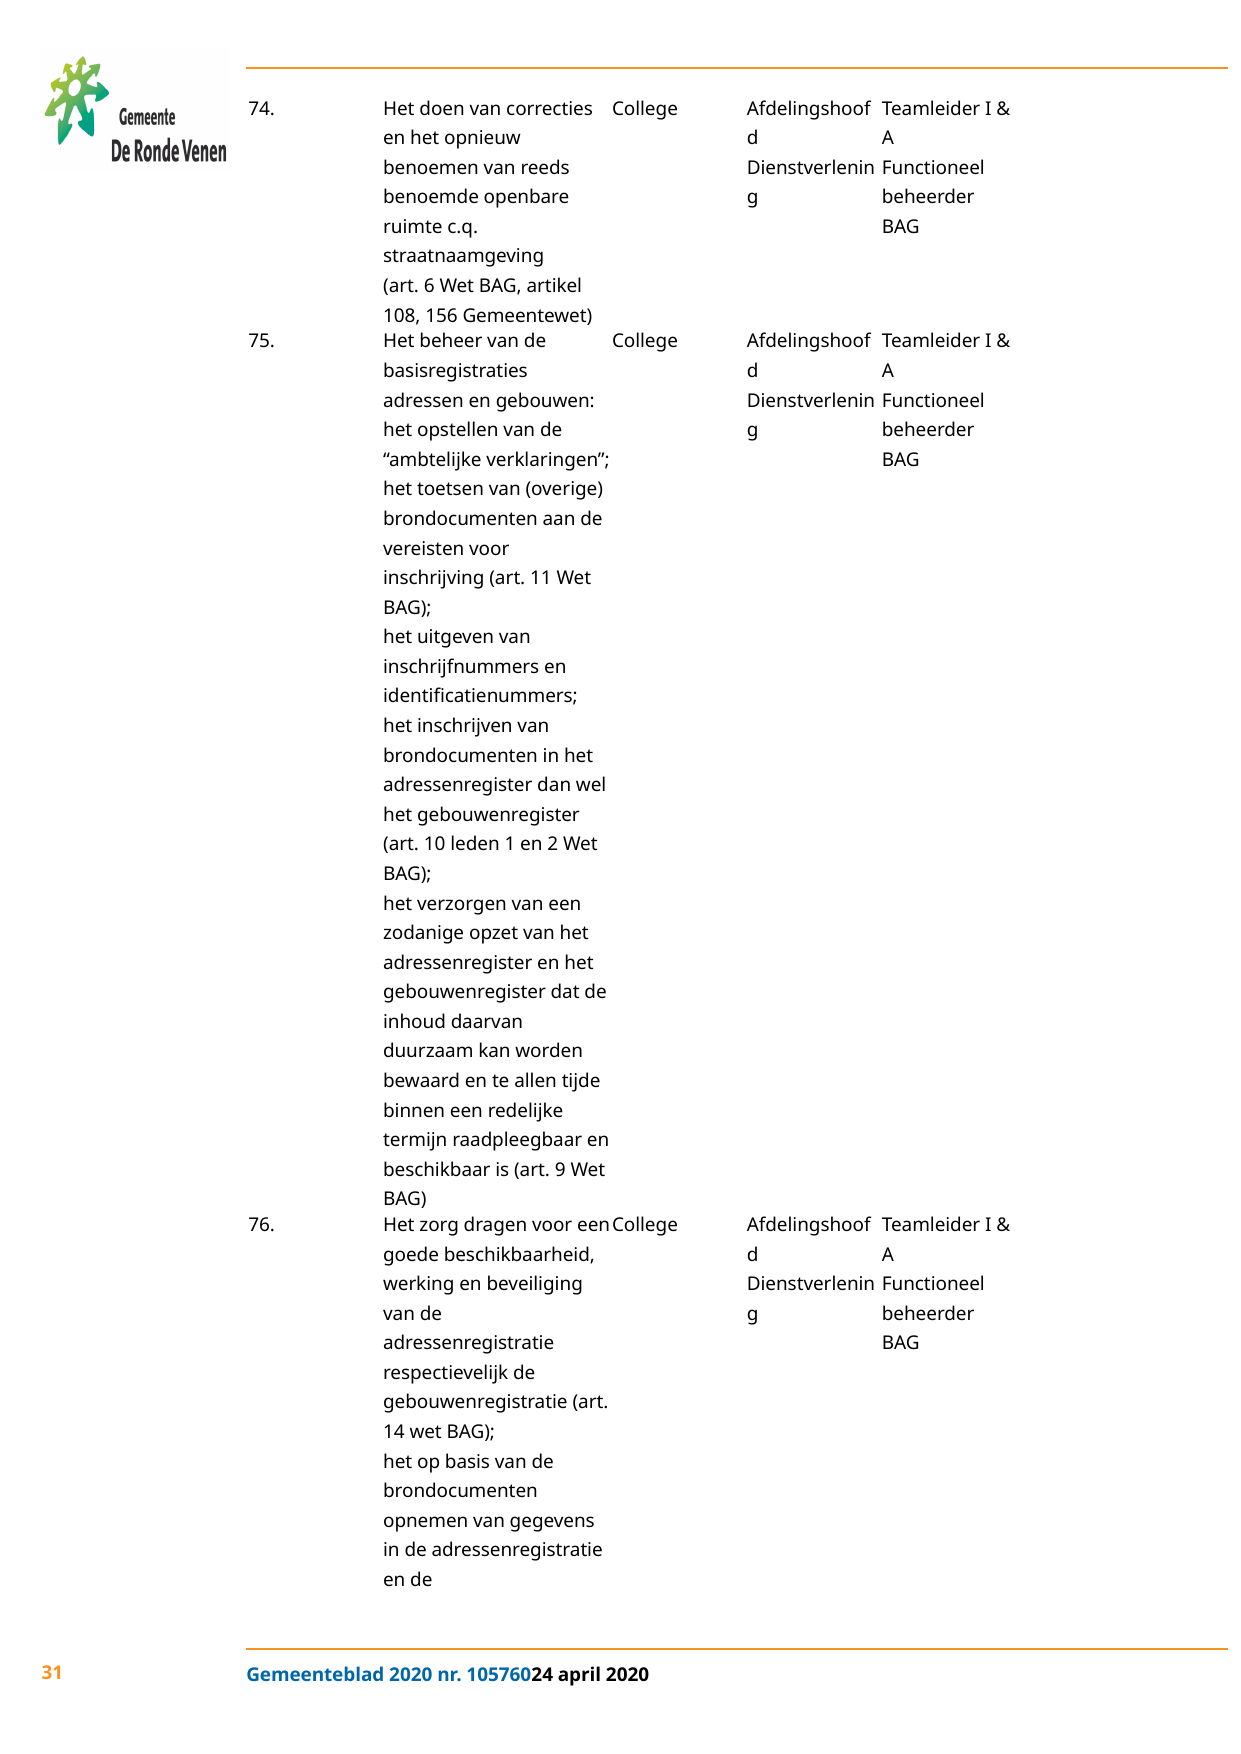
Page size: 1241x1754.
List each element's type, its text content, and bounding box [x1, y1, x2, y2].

table_cell Teamleider I & A Functioneel beheerder BAG [882, 1211, 1017, 1592]
table_cell College [612, 328, 747, 1211]
table_cell College [612, 1211, 747, 1592]
table_cell Het doen van correcties en het opnieuw benoemen van reeds benoemde openbare ruimte c.q. straatnaamgeving (art. 6 Wet BAG, artikel 108, 156 Gemeentewet) [383, 95, 612, 328]
table_cell [1017, 328, 1152, 1211]
table_cell Afdelingshoofd Dienstverlening [747, 328, 882, 1211]
table_cell College [612, 95, 747, 328]
table_cell [1017, 95, 1152, 328]
table_cell Afdelingshoofd Dienstverlening [747, 1211, 882, 1592]
table_cell [1017, 1211, 1152, 1592]
table_cell Het zorg dragen voor een goede beschikbaarheid, werking en beveiliging van de adressenregistratie respectievelijk de gebouwenregistratie (art. 14 wet BAG); het op basis van de brondocumenten opnemen van gegevens in de adressenregistratie en de [383, 1211, 612, 1592]
table_cell 76. [248, 1211, 383, 1592]
table_cell 74. [248, 95, 383, 328]
table_cell Teamleider I & A Functioneel beheerder BAG [882, 328, 1017, 1211]
table_cell Het beheer van de basisregistraties adressen en gebouwen: het opstellen van de “ambtelijke verklaringen”; het toetsen van (overige) brondocumenten aan de vereisten voor inschrijving (art. 11 Wet BAG); het uitgeven van inschrijfnummers en identificatienummers; het inschrijven van brondocumenten in het adressenregister dan wel het gebouwenregister (art. 10 leden 1 en 2 Wet BAG); het verzorgen van een zodanige opzet van het adressenregister en het gebouwenregister dat de inhoud daarvan duurzaam kan worden bewaard en te allen tijde binnen een redelijke termijn raadpleegbaar en beschikbaar is (art. 9 Wet BAG) [383, 328, 612, 1211]
table_cell 75. [248, 328, 383, 1211]
table_cell Teamleider I & A Functioneel beheerder BAG [882, 95, 1017, 328]
table_cell Afdelingshoofd Dienstverlening [747, 95, 882, 328]
picture [41, 47, 231, 172]
